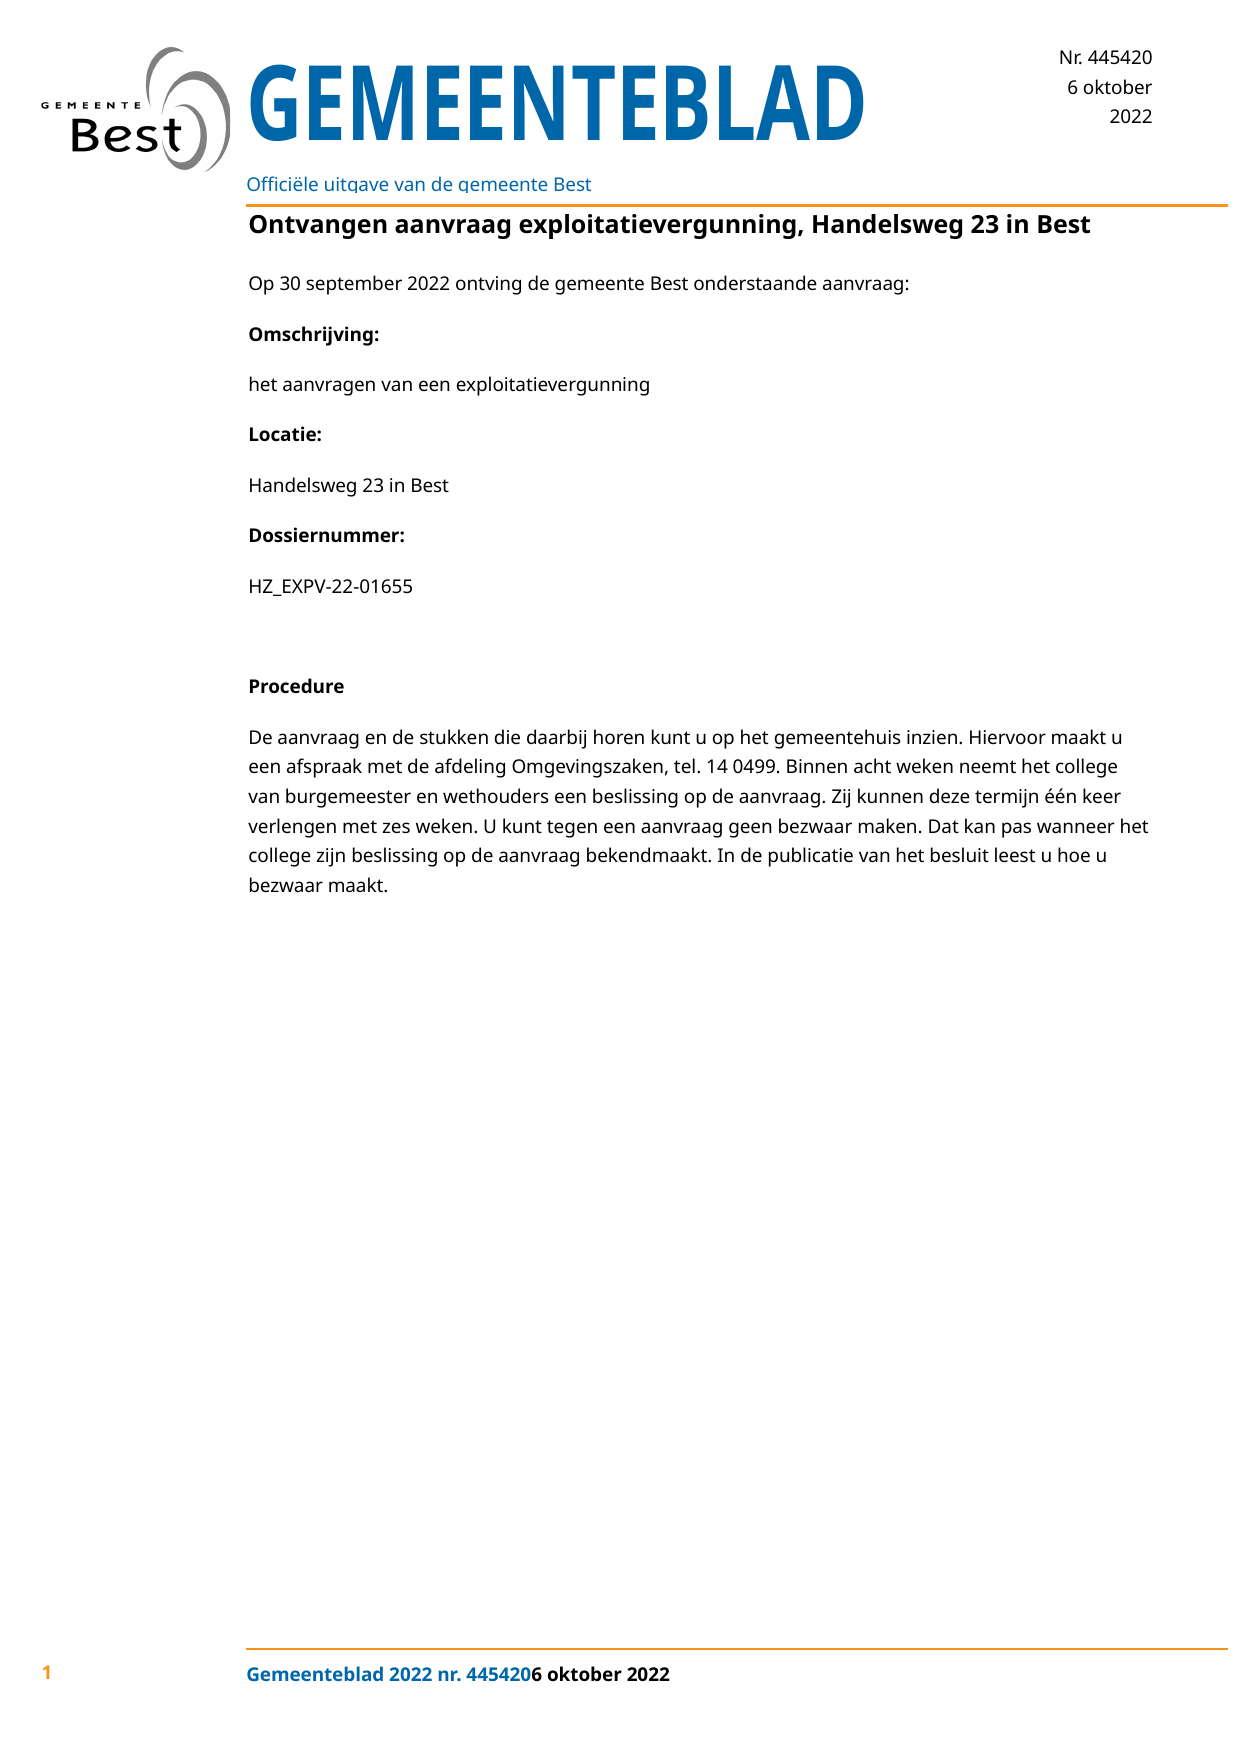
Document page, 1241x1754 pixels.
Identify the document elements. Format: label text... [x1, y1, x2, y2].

text Op 30 september 2022 ontving de gemeente Best onderstaande aanvraag: [248, 270, 1152, 296]
text Ontvangen aanvraag exploitatievergunning, Handelsweg 23 in Best [248, 207, 1152, 241]
picture [41, 47, 231, 172]
text Omschrijving: [248, 321, 1152, 346]
text Dossiernummer: [248, 522, 1152, 548]
text HZ_EXPV-22-01655 [248, 573, 1152, 598]
text het aanvragen van een exploitatievergunning [248, 371, 1152, 397]
text Locatie: [248, 422, 1152, 447]
text Procedure [248, 674, 1152, 699]
text De aanvraag en de stukken die daarbij horen kunt u op het gemeentehuis inzien. Hiervoor maakt u een afspraak met de afdeling Omgevingszaken, tel. 14 0499. Binnen acht weken neemt het college van burgemeester en wethouders een beslissing op de aanvraag. Zij kunnen deze termijn één keer verlengen met zes weken. U kunt tegen een aanvraag geen bezwaar maken. Dat kan pas wanneer het college zijn beslissing op de aanvraag bekendmaakt. In de publicatie van het besluit leest u hoe u bezwaar maakt. [248, 724, 1152, 898]
text Handelsweg 23 in Best [248, 472, 1152, 498]
